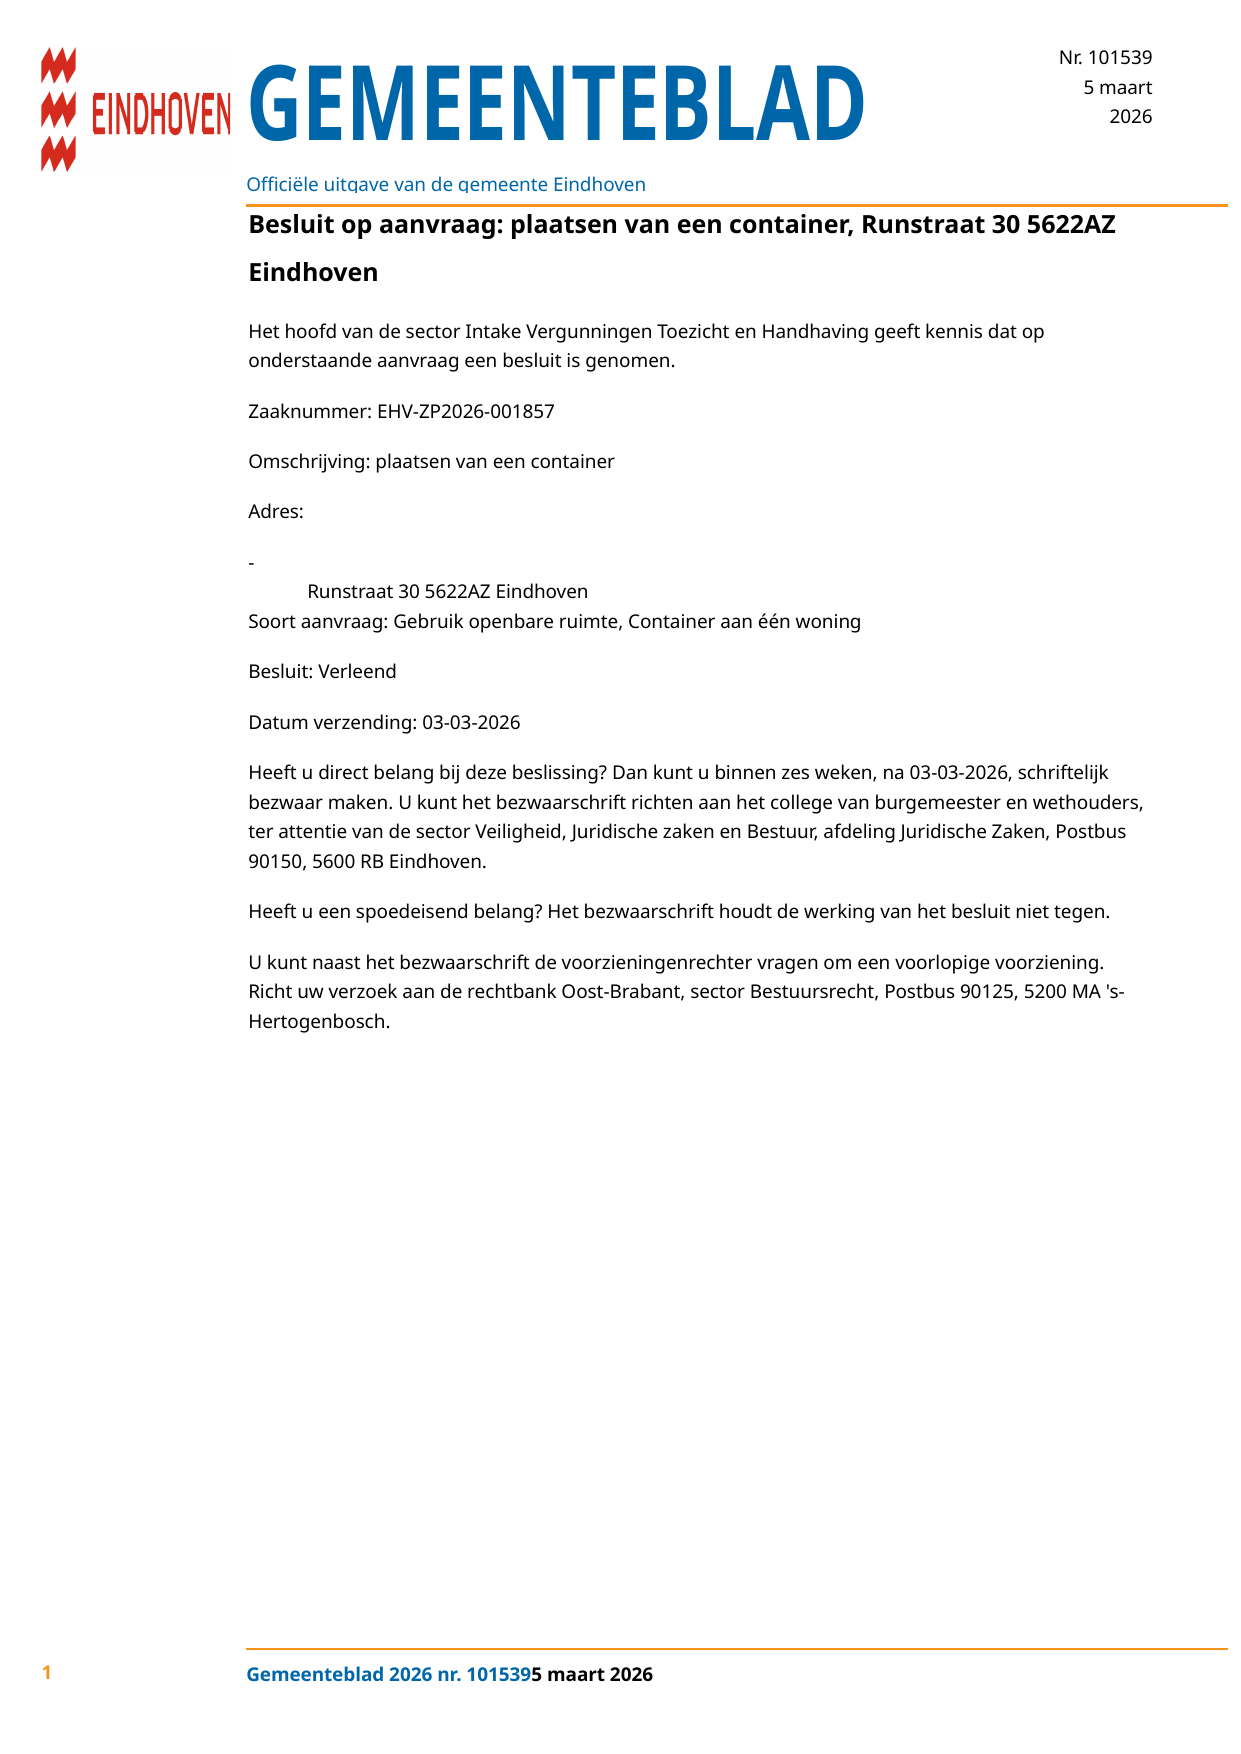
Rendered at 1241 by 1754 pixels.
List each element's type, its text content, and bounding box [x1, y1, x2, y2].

list Runstraat 30 5622AZ Eindhoven [248, 579, 1152, 604]
text Besluit op aanvraag: plaatsen van een container, Runstraat 30 5622AZ Eindhoven [248, 207, 1152, 288]
picture [41, 47, 231, 172]
text U kunt naast het bezwaarschrift de voorzieningenrechter vragen om een voorlopige voorziening. Richt uw verzoek aan de rechtbank Oost-Brabant, sector Bestuursrecht, Postbus 90125, 5200 MA 's-Hertogenbosch. [248, 949, 1152, 1034]
text Adres: [248, 499, 1152, 524]
text Omschrijving: plaatsen van een container [248, 448, 1152, 474]
text Het hoofd van de sector Intake Vergunningen Toezicht en Handhaving geeft kennis dat op onderstaande aanvraag een besluit is genomen. [248, 318, 1152, 373]
text Heeft u direct belang bij deze beslissing? Dan kunt u binnen zes weken, na 03-03-2026, schriftelijk bezwaar maken. U kunt het bezwaarschrift richten aan het college van burgemeester en wethouders, ter attentie van de sector Veiligheid, Juridische zaken en Bestuur, afdeling Juridische Zaken, Postbus 90150, 5600 RB Eindhoven. [248, 759, 1152, 874]
text Zaaknummer: EHV-ZP2026-001857 [248, 398, 1152, 424]
text Besluit: Verleend [248, 659, 1152, 684]
text Heeft u een spoedeisend belang? Het bezwaarschrift houdt de werking van het besluit niet tegen. [248, 899, 1152, 924]
text Soort aanvraag: Gebruik openbare ruimte, Container aan één woning [248, 608, 1152, 634]
text Datum verzending: 03-03-2026 [248, 709, 1152, 735]
